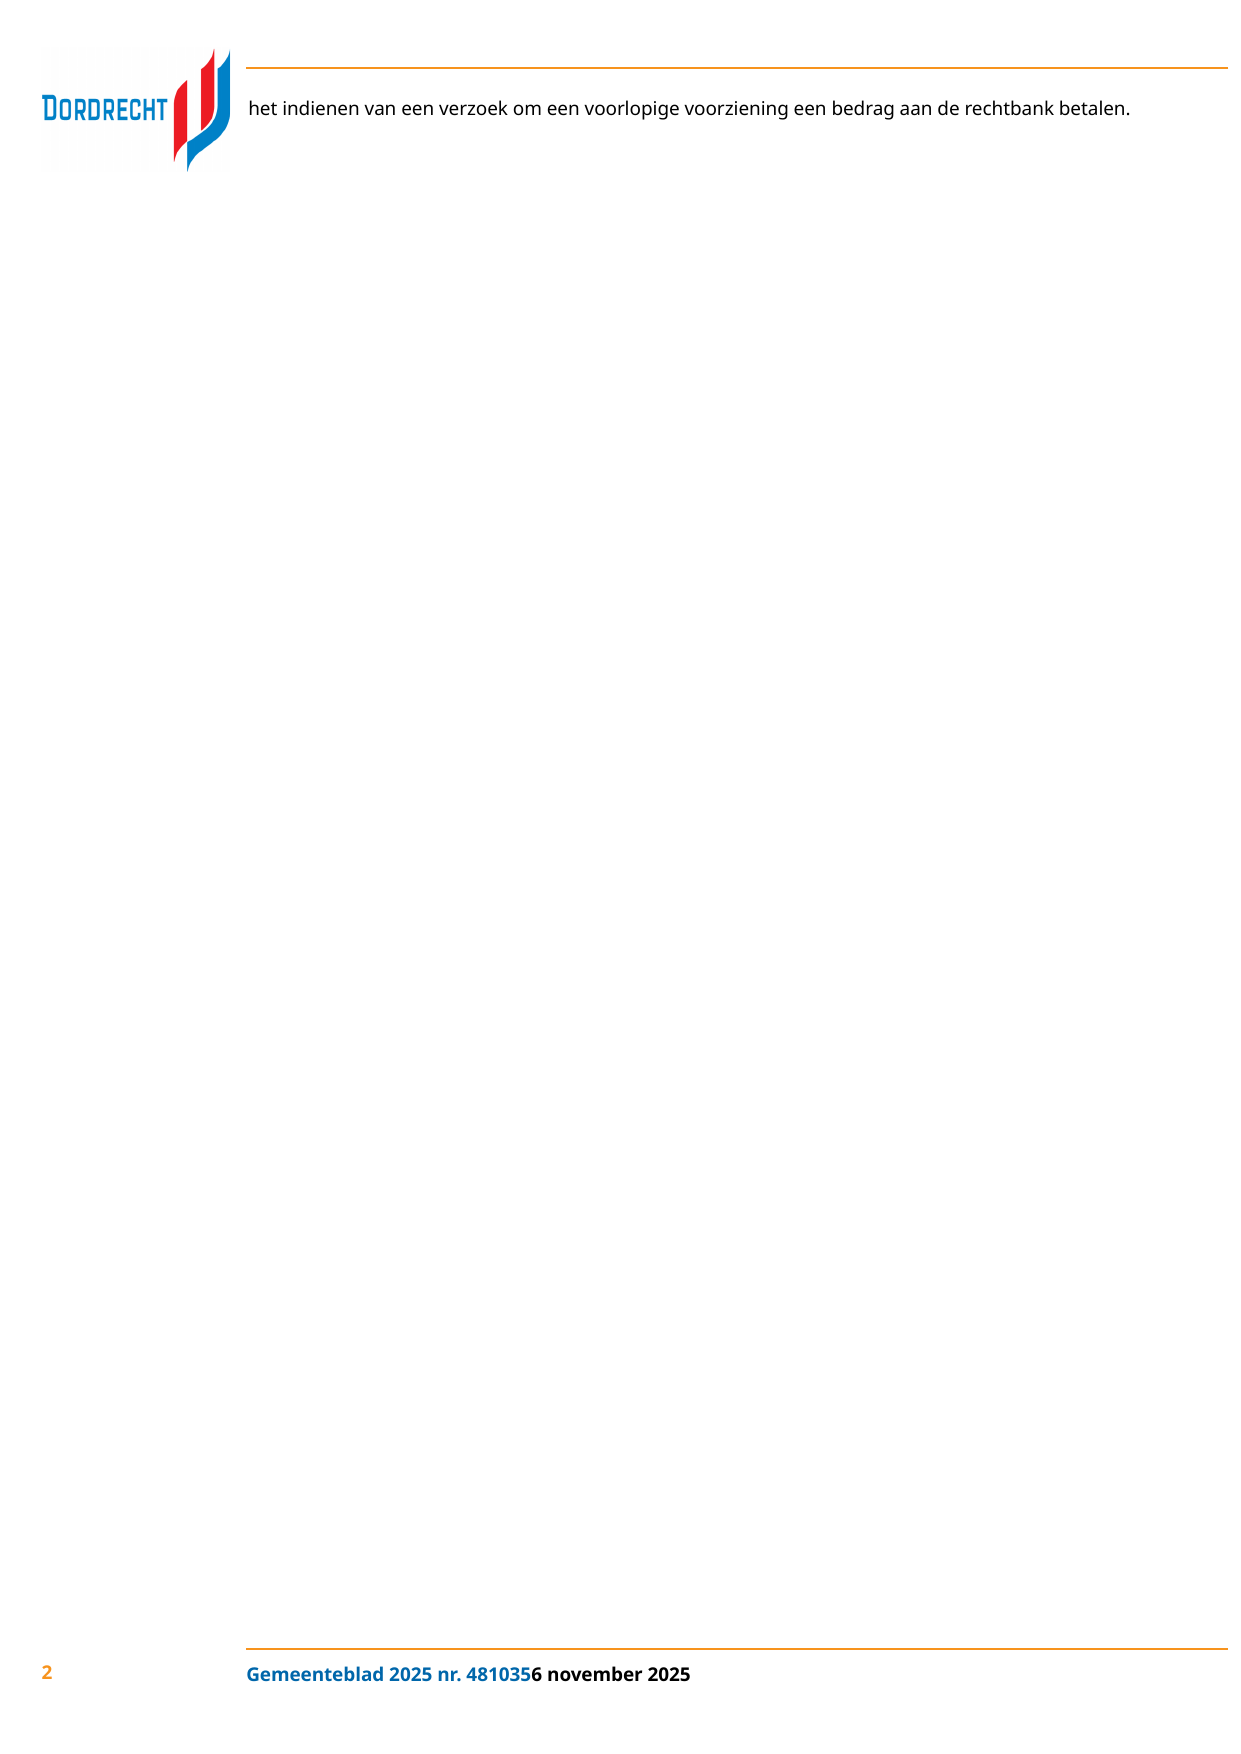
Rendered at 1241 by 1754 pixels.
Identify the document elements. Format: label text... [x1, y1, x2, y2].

text het indienen van een verzoek om een voorlopige voorziening een bedrag aan de rechtbank betalen. [248, 95, 1152, 121]
picture [41, 47, 231, 172]
